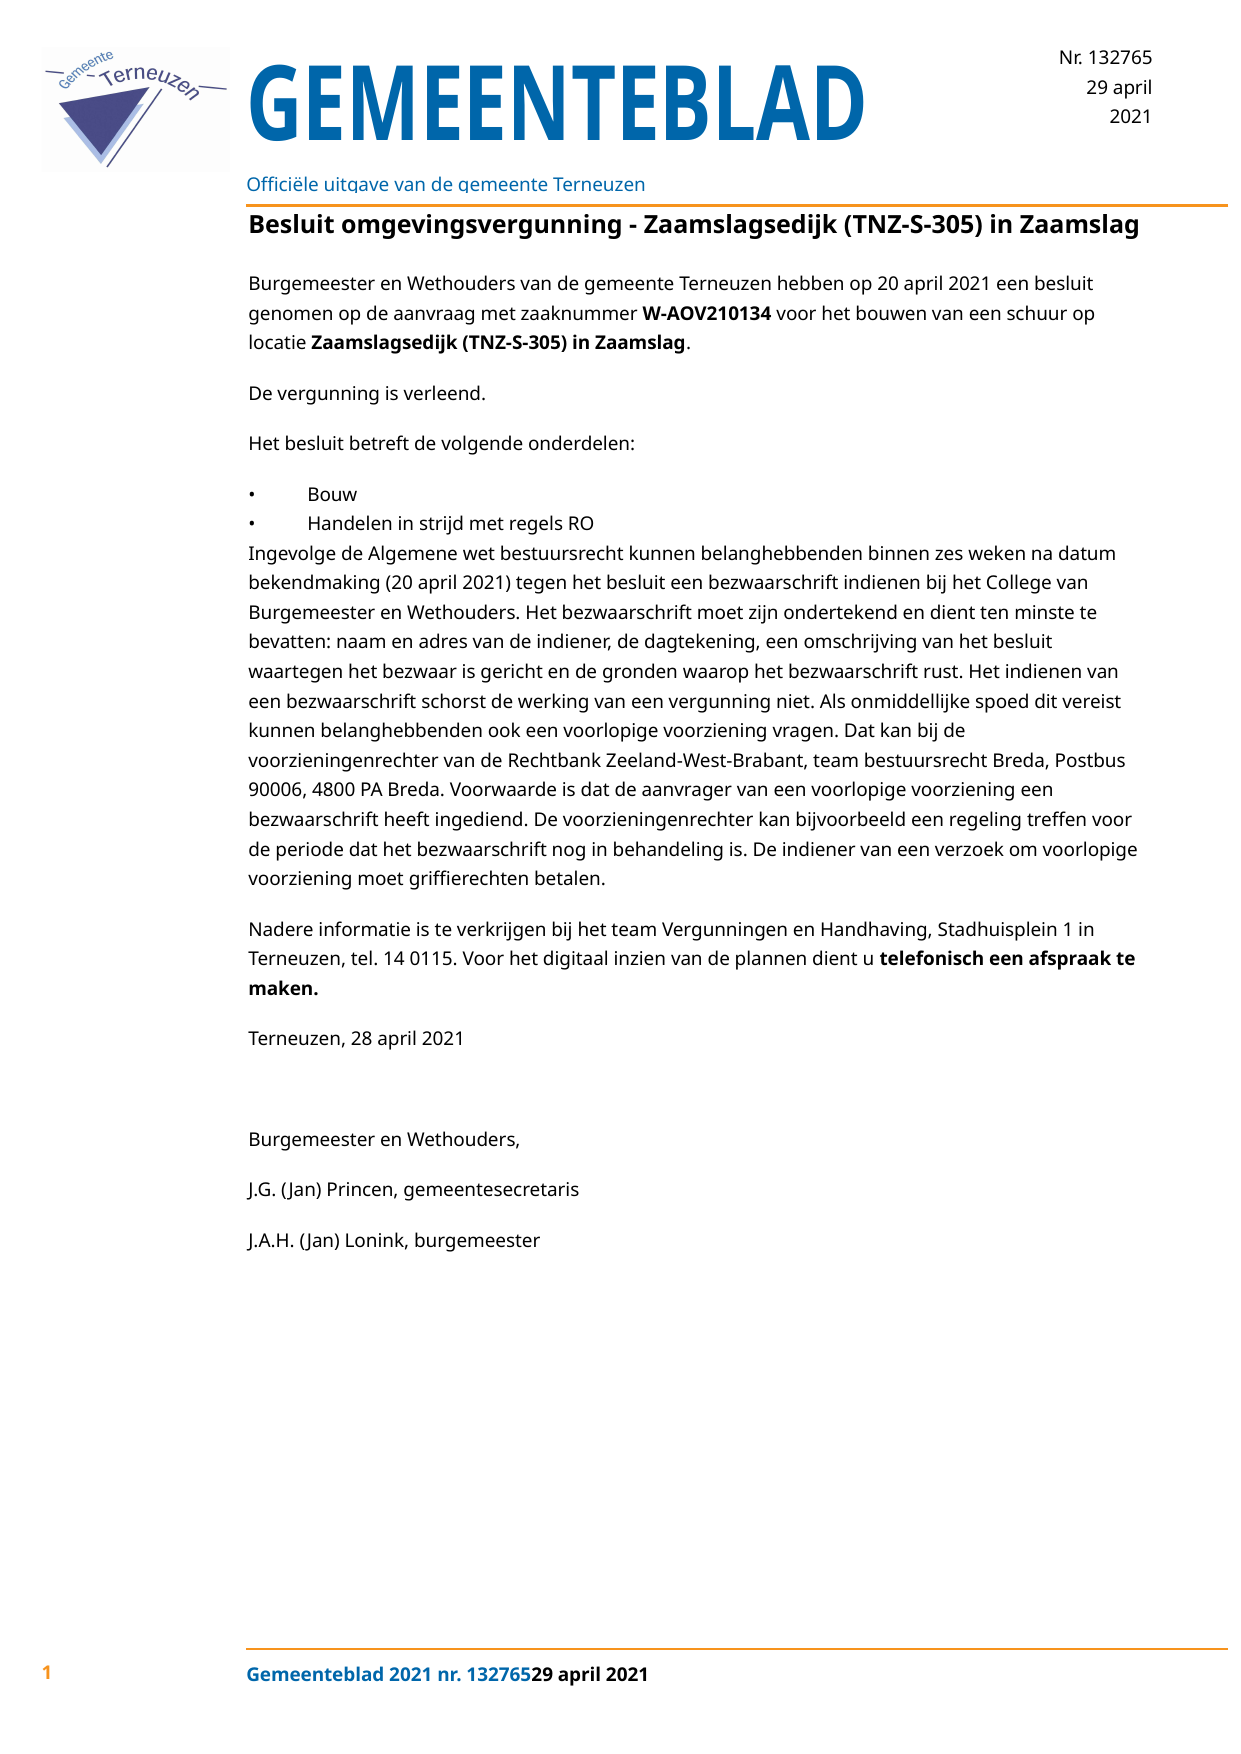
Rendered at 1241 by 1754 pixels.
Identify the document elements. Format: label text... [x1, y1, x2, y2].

list Handelen in strijd met regels RO [248, 510, 1152, 536]
text Burgemeester en Wethouders van de gemeente Terneuzen hebben op 20 april 2021 een besluit genomen op de aanvraag met zaaknummer W-AOV210134 voor het bouwen van een schuur op locatie Zaamslagsedijk (TNZ-S-305) in Zaamslag. [248, 270, 1152, 355]
text Nadere informatie is te verkrijgen bij het team Vergunningen en Handhaving, Stadhuisplein 1 in Terneuzen, tel. 14 0115. Voor het digitaal inzien van de plannen dient u telefonisch een afspraak te maken. [248, 916, 1152, 1001]
text Het besluit betreft de volgende onderdelen: [248, 430, 1152, 456]
text J.G. (Jan) Princen, gemeentesecretaris [248, 1177, 1152, 1202]
text Ingevolge de Algemene wet bestuursrecht kunnen belanghebbenden binnen zes weken na datum bekendmaking (20 april 2021) tegen het besluit een bezwaarschrift indienen bij het College van Burgemeester en Wethouders. Het bezwaarschrift moet zijn ondertekend en dient ten minste te bevatten: naam en adres van de indiener, de dagtekening, een omschrijving van het besluit waartegen het bezwaar is gericht en de gronden waarop het bezwaarschrift rust. Het indienen van een bezwaarschrift schorst de werking van een vergunning niet. Als onmiddellijke spoed dit vereist kunnen belanghebbenden ook een voorlopige voorziening vragen. Dat kan bij de voorzieningenrechter van de Rechtbank Zeeland-West-Brabant, team bestuursrecht Breda, Postbus 90006, 4800 PA Breda. Voorwaarde is dat de aanvrager van een voorlopige voorziening een bezwaarschrift heeft ingediend. De voorzieningenrechter kan bijvoorbeeld een regeling treffen voor de periode dat het bezwaarschrift nog in behandeling is. De indiener van een verzoek om voorlopige voorziening moet griffierechten betalen. [248, 540, 1152, 891]
text J.A.H. (Jan) Lonink, burgemeester [248, 1227, 1152, 1253]
text De vergunning is verleend. [248, 380, 1152, 406]
text Terneuzen, 28 april 2021 [248, 1025, 1152, 1051]
list Bouw [248, 481, 1152, 506]
text Besluit omgevingsvergunning - Zaamslagsedijk (TNZ-S-305) in Zaamslag [248, 207, 1152, 241]
picture [41, 47, 231, 172]
text Burgemeester en Wethouders, [248, 1126, 1152, 1152]
